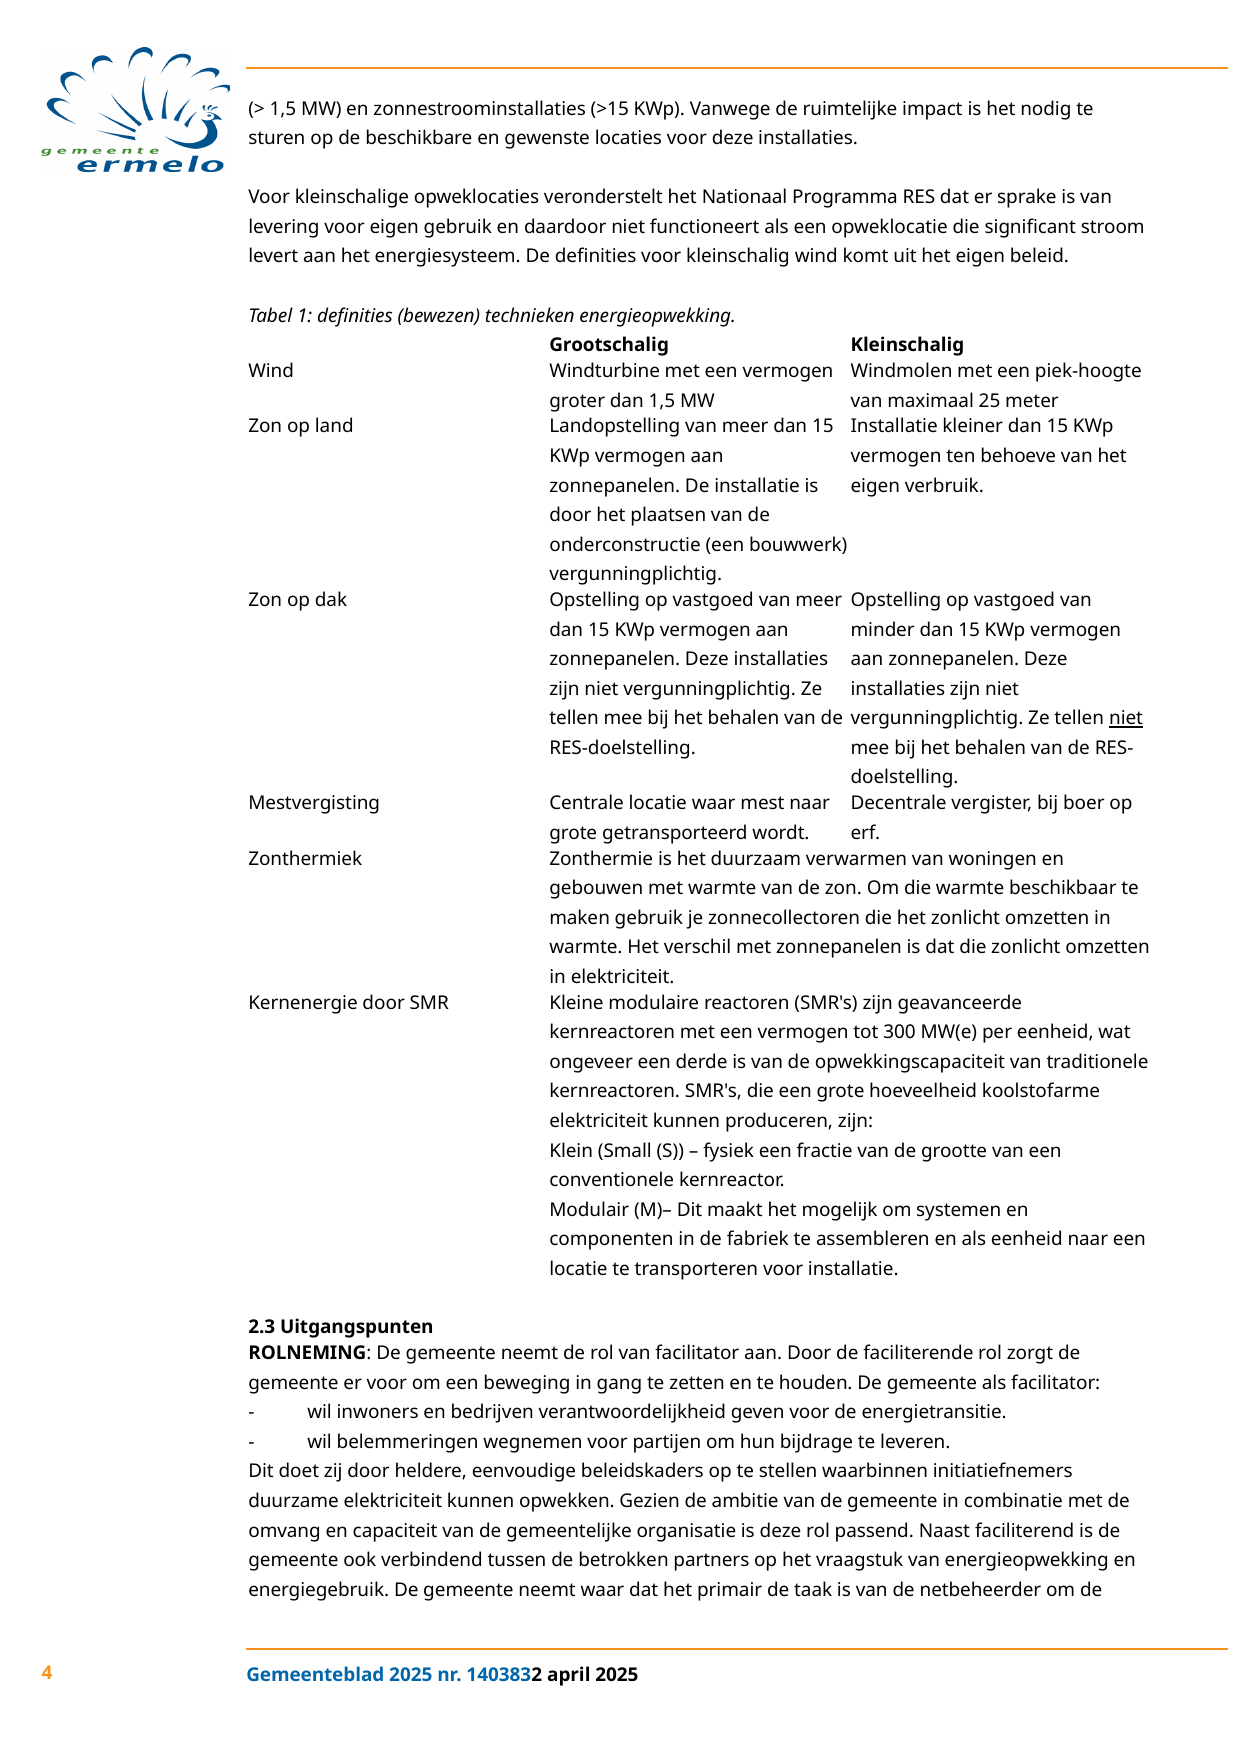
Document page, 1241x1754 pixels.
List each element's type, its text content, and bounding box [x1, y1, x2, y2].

table_cell Opstelling op vastgoed van meer dan 15 KWp vermogen aan zonnepanelen. Deze installaties zijn niet vergunningplichtig. Ze tellen mee bij het behalen van de RES-doelstelling. [549, 586, 850, 789]
table_cell Wind [248, 357, 549, 413]
table_header Kleinschalig [850, 332, 1152, 357]
list wil belemmeringen wegnemen voor partijen om hun bijdrage te leveren. [248, 1428, 1152, 1454]
table_cell Kernenergie door SMR [248, 989, 549, 1281]
table_cell Zonthermiek [248, 845, 549, 989]
table_header Grootschalig [549, 332, 850, 357]
table_cell Mestvergisting [248, 790, 549, 845]
text ROLNEMING: De gemeente neemt de rol van facilitator aan. Door de faciliterende rol zorgt de gemeente er voor om een beweging in gang te zetten en te houden. De gemeente als facilitator: [248, 1339, 1152, 1395]
table_cell Windturbine met een vermogen groter dan 1,5 MW [549, 357, 850, 413]
picture [41, 47, 231, 172]
table_cell Windmolen met een piek-hoogte van maximaal 25 meter [850, 357, 1152, 413]
text (> 1,5 MW) en zonnestroominstallaties (>15 KWp). Vanwege de ruimtelijke impact is het nodig te sturen op de beschikbare en gewenste locaties voor deze installaties. [248, 95, 1152, 150]
table_cell Zon op dak [248, 586, 549, 789]
table_header [248, 332, 549, 357]
table_cell Zon op land [248, 413, 549, 586]
text Tabel 1: definities (bewezen) technieken energieopwekking. [248, 302, 1152, 328]
table_cell Opstelling op vastgoed van minder dan 15 KWp vermogen aan zonnepanelen. Deze installaties zijn niet vergunningplichtig. Ze tellen niet mee bij het behalen van de RES-doelstelling. [850, 586, 1152, 789]
table_cell Zonthermie is het duurzaam verwarmen van woningen en gebouwen met warmte van de zon. Om die warmte beschikbaar te maken gebruik je zonnecollectoren die het zonlicht omzetten in warmte. Het verschil met zonnepanelen is dat die zonlicht omzetten in elektriciteit. [549, 845, 1152, 989]
table_cell Installatie kleiner dan 15 KWp vermogen ten behoeve van het eigen verbruik. [850, 413, 1152, 586]
list wil inwoners en bedrijven verantwoordelijkheid geven voor de energietransitie. [248, 1398, 1152, 1424]
table_cell Decentrale vergister, bij boer op erf. [850, 790, 1152, 845]
text Voor kleinschalige opweklocaties veronderstelt het Nationaal Programma RES dat er sprake is van levering voor eigen gebruik en daardoor niet functioneert als een opweklocatie die significant stroom levert aan het energiesysteem. De definities voor kleinschalig wind komt uit het eigen beleid. [248, 183, 1152, 268]
table_cell Kleine modulaire reactoren (SMR's) zijn geavanceerde kernreactoren met een vermogen tot 300 MW(e) per eenheid, wat ongeveer een derde is van de opwekkingscapaciteit van traditionele kernreactoren. SMR's, die een grote hoeveelheid koolstofarme elektriciteit kunnen produceren, zijn: Klein (Small (S)) – fysiek een fractie van de grootte van een conventionele kernreactor. Modulair (M)– Dit maakt het mogelijk om systemen en componenten in de fabriek te assembleren en als eenheid naar een locatie te transporteren voor installatie. [549, 989, 1152, 1281]
text 2.3 Uitgangspunten [248, 1314, 1152, 1339]
table_cell Landopstelling van meer dan 15 KWp vermogen aan zonnepanelen. De installatie is door het plaatsen van de onderconstructie (een bouwwerk) vergunningplichtig. [549, 413, 850, 586]
table_cell Centrale locatie waar mest naar grote getransporteerd wordt. [549, 790, 850, 845]
text Dit doet zij door heldere, eenvoudige beleidskaders op te stellen waarbinnen initiatiefnemers duurzame elektriciteit kunnen opwekken. Gezien de ambitie van de gemeente in combinatie met de omvang en capaciteit van de gemeentelijke organisatie is deze rol passend. Naast faciliterend is de gemeente ook verbindend tussen de betrokken partners op het vraagstuk van energieopwekking en energiegebruik. De gemeente neemt waar dat het primair de taak is van de netbeheerder om de [248, 1458, 1152, 1602]
